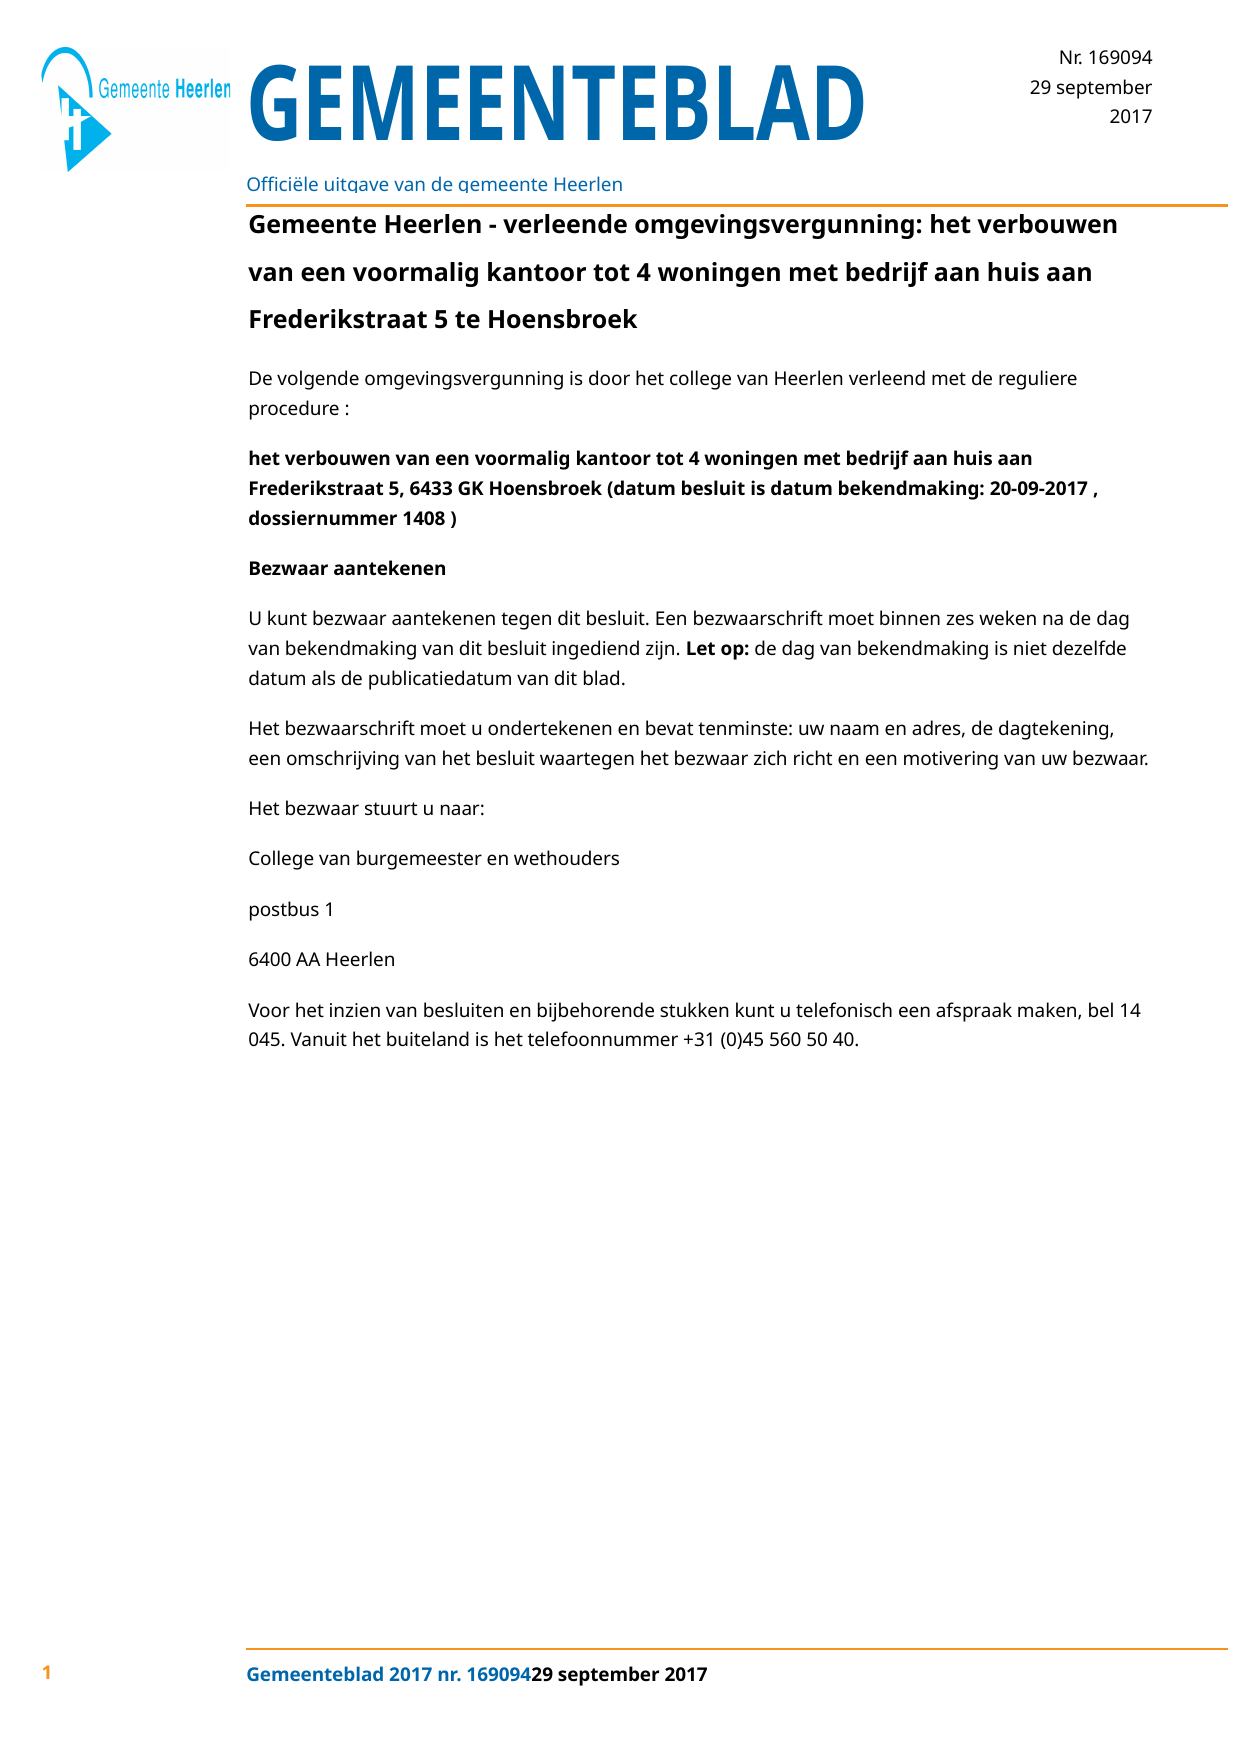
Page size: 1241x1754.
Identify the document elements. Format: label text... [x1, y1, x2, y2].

text 6400 AA Heerlen [248, 946, 1152, 972]
text Bezwaar aantekenen [248, 555, 1152, 581]
text College van burgemeester en wethouders [248, 846, 1152, 871]
picture [41, 47, 231, 172]
text De volgende omgevingsvergunning is door het college van Heerlen verleend met de reguliere procedure : [248, 366, 1152, 421]
text postbus 1 [248, 896, 1152, 922]
text Voor het inzien van besluiten en bijbehorende stukken kunt u telefonisch een afspraak maken, bel 14 045. Vanuit het buiteland is het telefoonnummer +31 (0)45 560 50 40. [248, 997, 1152, 1052]
text Het bezwaarschrift moet u ondertekenen en bevat tenminste: uw naam en adres, de dagtekening, een omschrijving van het besluit waartegen het bezwaar zich richt en een motivering van uw bezwaar. [248, 715, 1152, 770]
text het verbouwen van een voormalig kantoor tot 4 woningen met bedrijf aan huis aan Frederikstraat 5, 6433 GK Hoensbroek (datum besluit is datum bekendmaking: 20-09-2017 , dossiernummer 1408 ) [248, 446, 1152, 530]
text Het bezwaar stuurt u naar: [248, 795, 1152, 821]
text Gemeente Heerlen - verleende omgevingsvergunning: het verbouwen van een voormalig kantoor tot 4 woningen met bedrijf aan huis aan Frederikstraat 5 te Hoensbroek [248, 207, 1152, 336]
text U kunt bezwaar aantekenen tegen dit besluit. Een bezwaarschrift moet binnen zes weken na de dag van bekendmaking van dit besluit ingediend zijn. Let op: de dag van bekendmaking is niet dezelfde datum als de publicatiedatum van dit blad. [248, 606, 1152, 690]
picture [41, 47, 58, 70]
